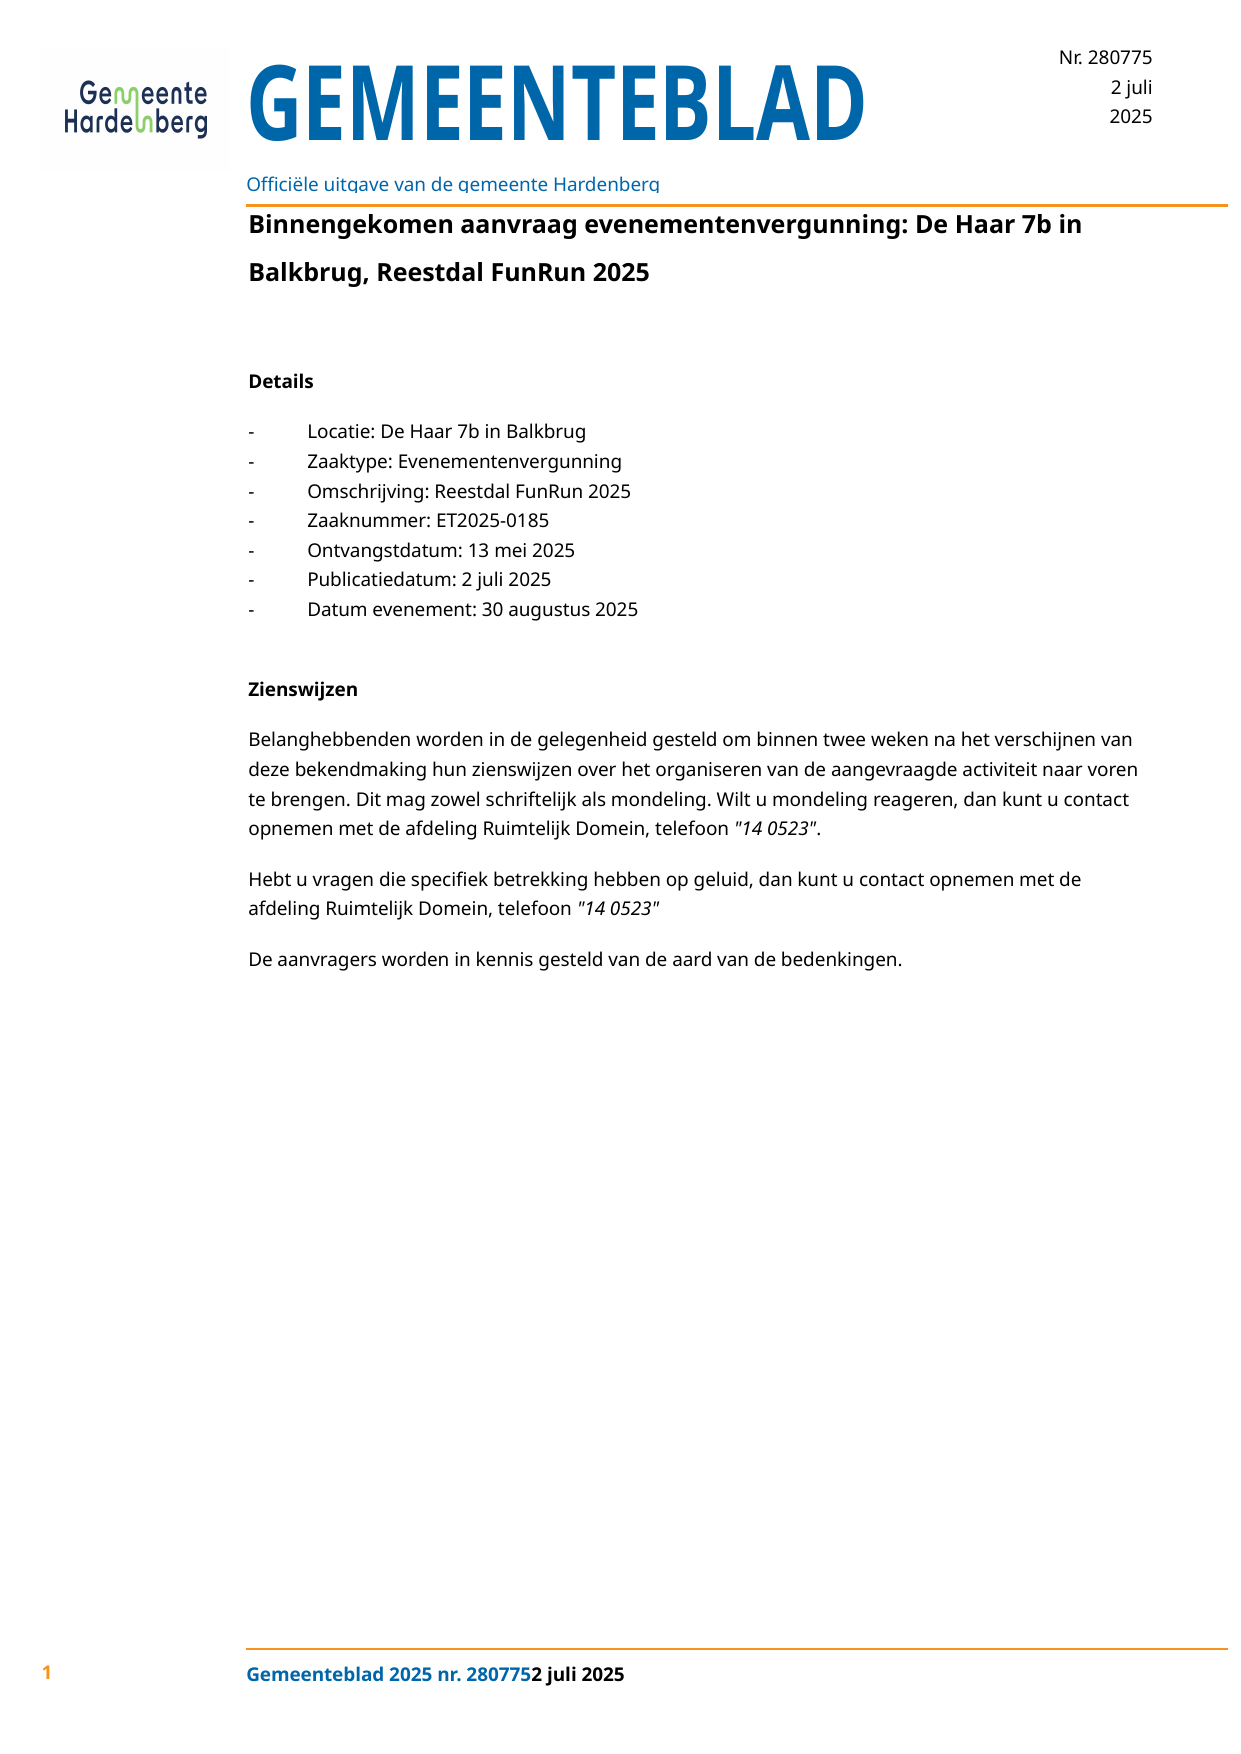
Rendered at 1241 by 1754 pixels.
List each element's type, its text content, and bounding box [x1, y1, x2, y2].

list Zaaknummer: ET2025-0185 [248, 507, 1152, 533]
list Datum evenement: 30 augustus 2025 [248, 596, 1152, 622]
list Locatie: De Haar 7b in Balkbrug [248, 419, 1152, 444]
list Publicatiedatum: 2 juli 2025 [248, 567, 1152, 592]
list Ontvangstdatum: 13 mei 2025 [248, 537, 1152, 563]
list Omschrijving: Reestdal FunRun 2025 [248, 478, 1152, 504]
text Binnengekomen aanvraag evenementenvergunning: De Haar 7b in Balkbrug, Reestdal FunRun 2025 [248, 207, 1152, 288]
list Zaaktype: Evenementenvergunning [248, 448, 1152, 474]
text Details [248, 368, 1152, 394]
picture [41, 47, 231, 172]
text Belanghebbenden worden in de gelegenheid gesteld om binnen twee weken na het verschijnen van deze bekendmaking hun zienswijzen over het organiseren van de aangevraagde activiteit naar voren te brengen. Dit mag zowel schriftelijk als mondeling. Wilt u mondeling reageren, dan kunt u contact opnemen met de afdeling Ruimtelijk Domein, telefoon "14 0523". [248, 727, 1152, 841]
text De aanvragers worden in kennis gesteld van de aard van de bedenkingen. [248, 946, 1152, 972]
text Hebt u vragen die specifiek betrekking hebben op geluid, dan kunt u contact opnemen met de afdeling Ruimtelijk Domein, telefoon "14 0523" [248, 866, 1152, 921]
text Zienswijzen [248, 676, 1152, 702]
